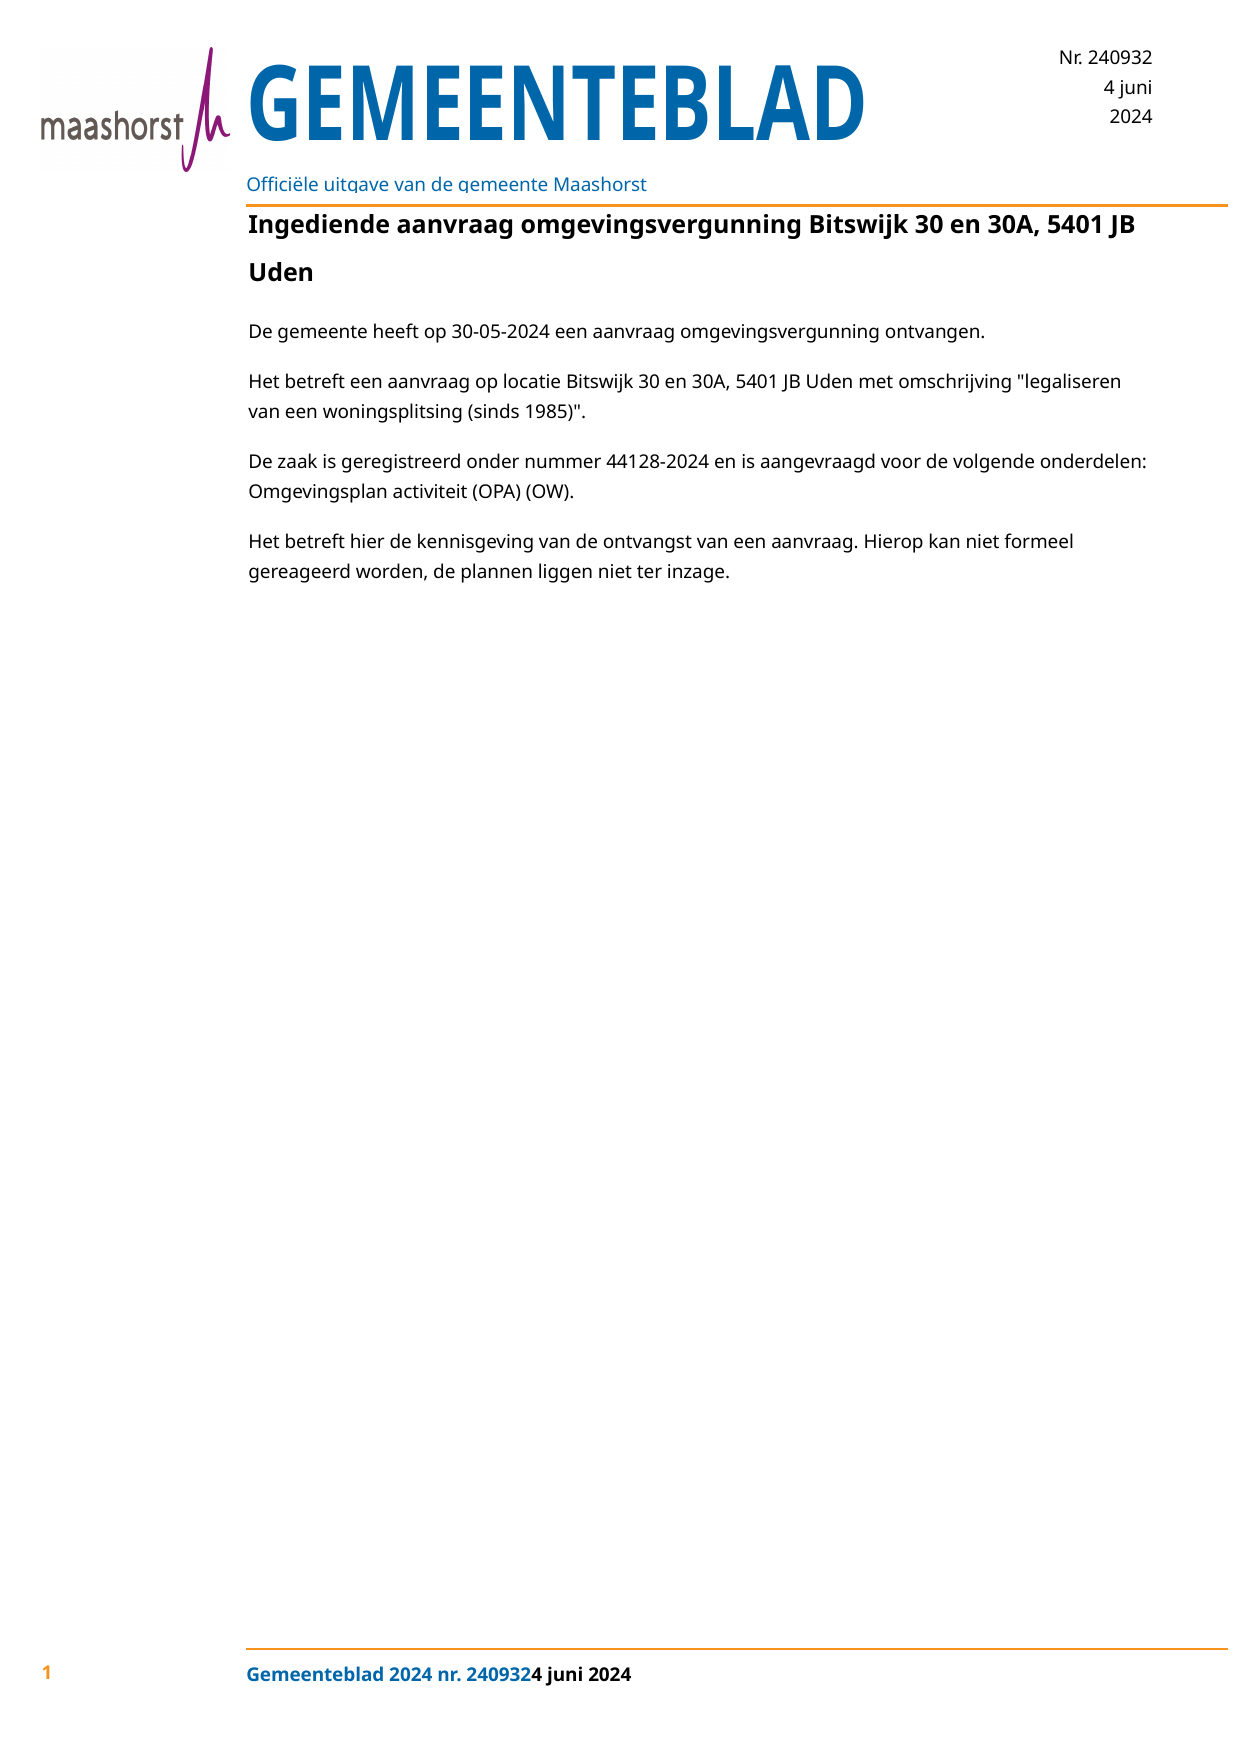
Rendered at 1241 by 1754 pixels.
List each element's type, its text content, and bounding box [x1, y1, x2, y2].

picture [41, 47, 231, 172]
text Het betreft hier de kennisgeving van de ontvangst van een aanvraag. Hierop kan niet formeel gereageerd worden, de plannen liggen niet ter inzage. [248, 528, 1152, 584]
text De zaak is geregistreerd onder nummer 44128-2024 en is aangevraagd voor de volgende onderdelen: Omgevingsplan activiteit (OPA) (OW). [248, 448, 1152, 504]
text Het betreft een aanvraag op locatie Bitswijk 30 en 30A, 5401 JB Uden met omschrijving "legaliseren van een woningsplitsing (sinds 1985)". [248, 368, 1152, 424]
text Ingediende aanvraag omgevingsvergunning Bitswijk 30 en 30A, 5401 JB Uden [248, 207, 1152, 288]
text De gemeente heeft op 30-05-2024 een aanvraag omgevingsvergunning ontvangen. [248, 318, 1152, 344]
